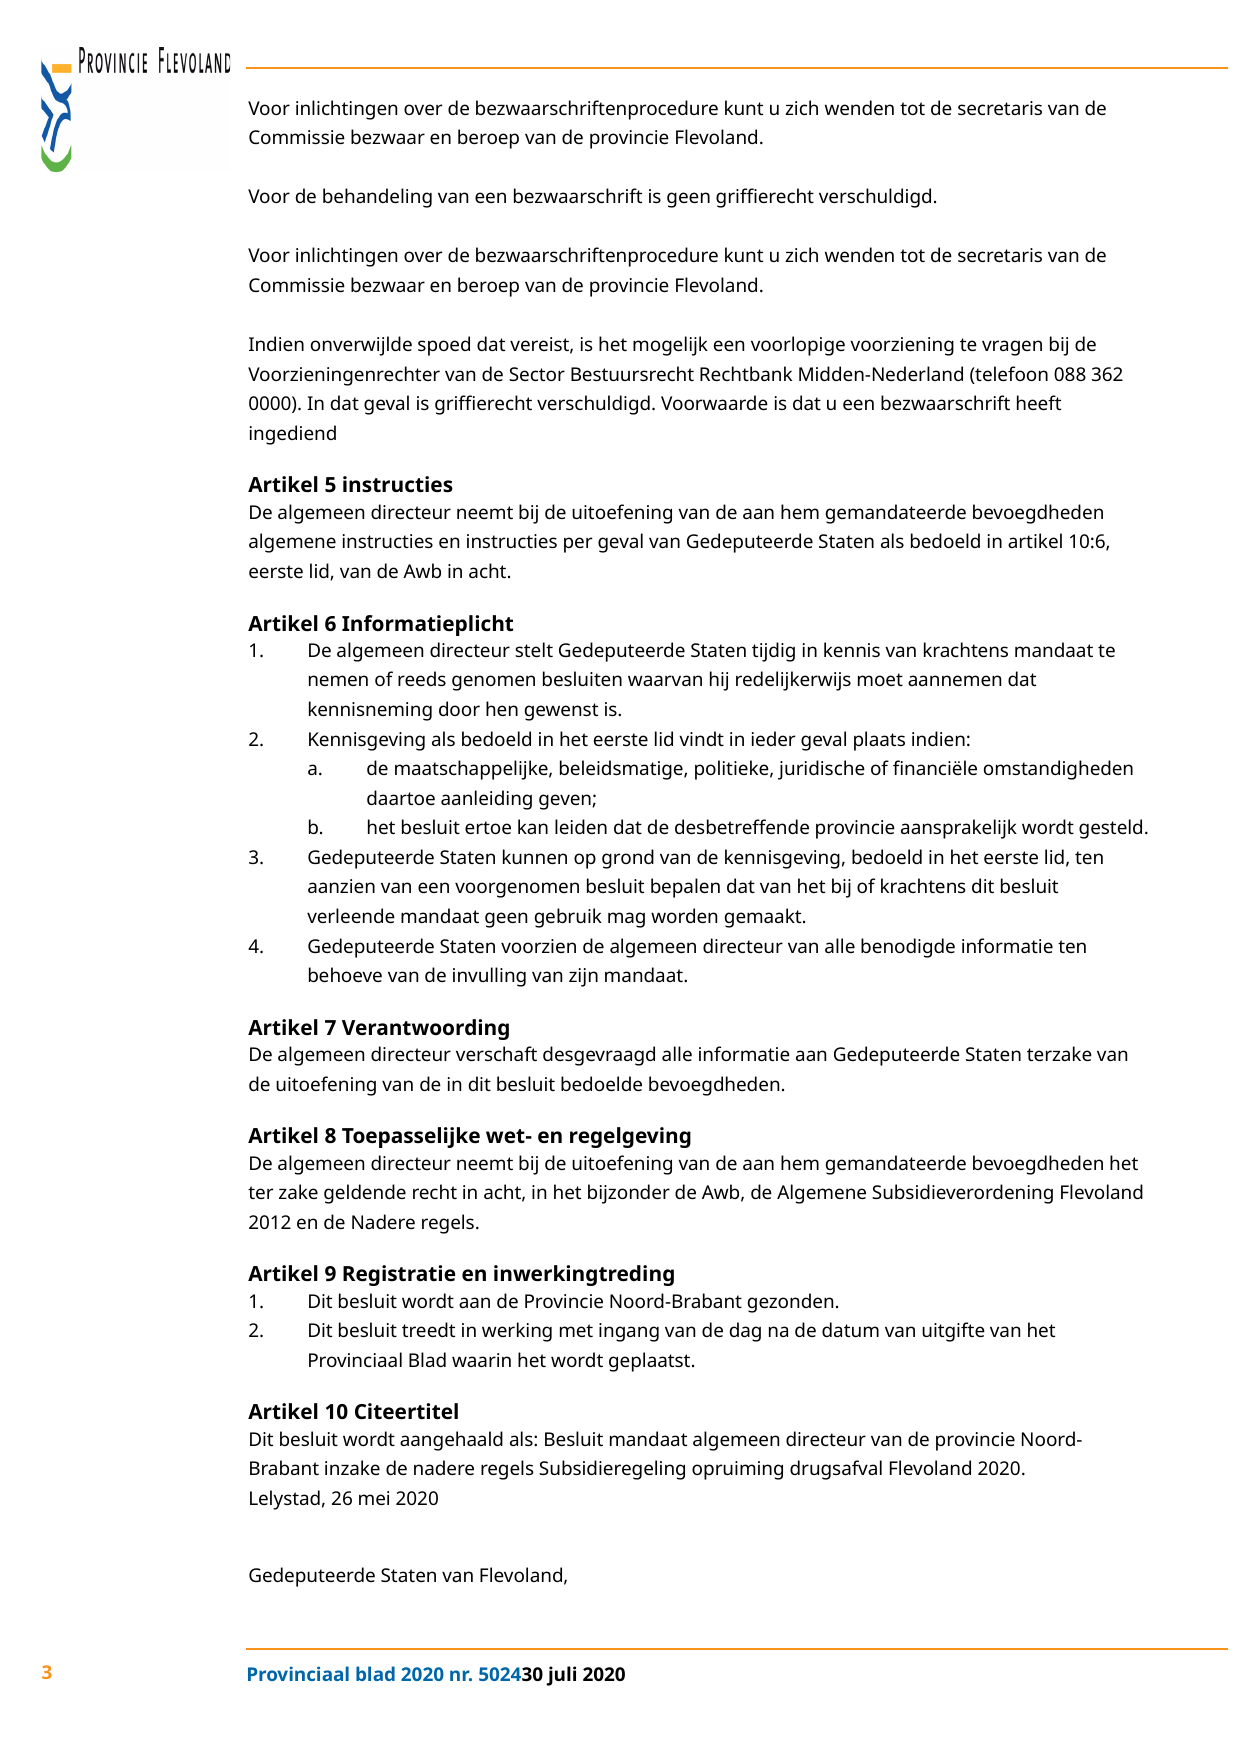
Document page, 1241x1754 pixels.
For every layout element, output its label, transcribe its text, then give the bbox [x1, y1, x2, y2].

list Gedeputeerde Staten voorzien de algemeen directeur van alle benodigde informatie ten behoeve van de invulling van zijn mandaat. [248, 933, 1152, 988]
text Lelystad, 26 mei 2020 [248, 1485, 1152, 1511]
list Kennisgeving als bedoeld in het eerste lid vindt in ieder geval plaats indien: [248, 726, 1152, 752]
text De algemeen directeur neemt bij de uitoefening van de aan hem gemandateerde bevoegdheden het ter zake geldende recht in acht, in het bijzonder de Awb, de Algemene Subsidieverordening Flevoland 2012 en de Nadere regels. [248, 1150, 1152, 1235]
text Artikel 9 Registratie en inwerkingtreding [248, 1259, 1152, 1288]
text Voor inlichtingen over de bezwaarschriftenprocedure kunt u zich wenden tot de secretaris van de Commissie bezwaar en beroep van de provincie Flevoland. [248, 95, 1152, 150]
text Artikel 6 Informatieplicht [248, 609, 1152, 637]
text 0000). In dat geval is griffierecht verschuldigd. Voorwaarde is dat u een bezwaarschrift heeft ingediend [248, 391, 1152, 446]
list De algemeen directeur stelt Gedeputeerde Staten tijdig in kennis van krachtens mandaat te nemen of reeds genomen besluiten waarvan hij redelijkerwijs moet aannemen dat kennisneming door hen gewenst is. [248, 637, 1152, 722]
list Dit besluit treedt in werking met ingang van de dag na de datum van uitgifte van het Provinciaal Blad waarin het wordt geplaatst. [248, 1317, 1152, 1373]
text Artikel 5 instructies [248, 471, 1152, 499]
text Dit besluit wordt aangehaald als: Besluit mandaat algemeen directeur van de provincie Noord- Brabant inzake de nadere regels Subsidieregeling opruiming drugsafval Flevoland 2020. [248, 1426, 1152, 1481]
text De algemeen directeur neemt bij de uitoefening van de aan hem gemandateerde bevoegdheden algemene instructies en instructies per geval van Gedeputeerde Staten als bedoeld in artikel 10:6, eerste lid, van de Awb in acht. [248, 499, 1152, 584]
picture [41, 47, 231, 172]
list Gedeputeerde Staten kunnen op grond van de kennisgeving, bedoeld in het eerste lid, ten aanzien van een voorgenomen besluit bepalen dat van het bij of krachtens dit besluit verleende mandaat geen gebruik mag worden gemaakt. [248, 844, 1152, 929]
text Artikel 10 Citeertitel [248, 1397, 1152, 1426]
text Voor inlichtingen over de bezwaarschriftenprocedure kunt u zich wenden tot de secretaris van de Commissie bezwaar en beroep van de provincie Flevoland. [248, 243, 1152, 298]
list Dit besluit wordt aan de Provincie Noord-Brabant gezonden. [248, 1288, 1152, 1313]
text Artikel 8 Toepasselijke wet- en regelgeving [248, 1121, 1152, 1150]
text Voor de behandeling van een bezwaarschrift is geen griffierecht verschuldigd. [248, 183, 1152, 209]
list het besluit ertoe kan leiden dat de desbetreffende provincie aansprakelijk wordt gesteld. [307, 814, 1152, 840]
text Artikel 7 Verantwoording [248, 1013, 1152, 1041]
text Gedeputeerde Staten van Flevoland, [248, 1562, 1152, 1588]
text Indien onverwijlde spoed dat vereist, is het mogelijk een voorlopige voorziening te vragen bij de Voorzieningenrechter van de Sector Bestuursrecht Rechtbank Midden-Nederland (telefoon 088 362 [248, 331, 1152, 387]
text De algemeen directeur verschaft desgevraagd alle informatie aan Gedeputeerde Staten terzake van de uitoefening van de in dit besluit bedoelde bevoegdheden. [248, 1041, 1152, 1097]
list de maatschappelijke, beleidsmatige, politieke, juridische of financiële omstandigheden daartoe aanleiding geven; [307, 755, 1152, 811]
